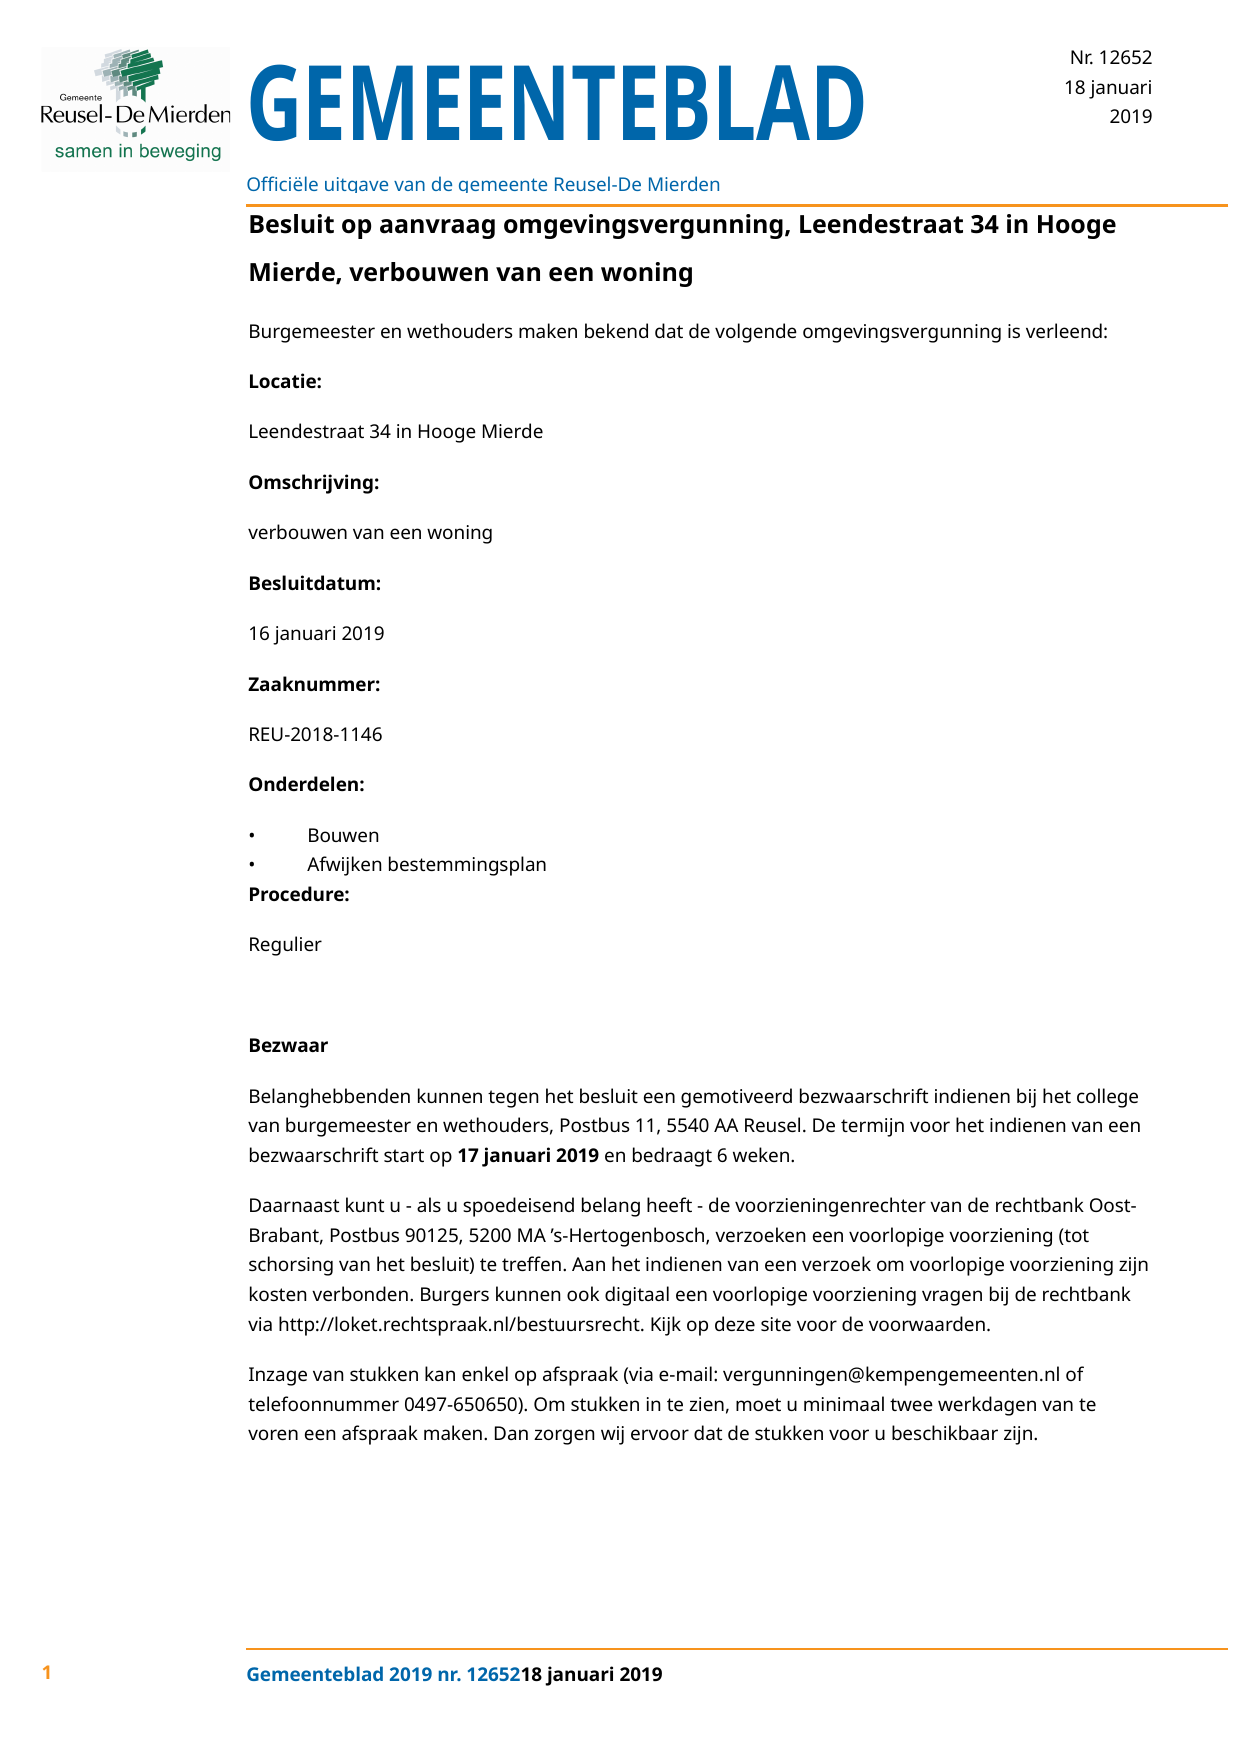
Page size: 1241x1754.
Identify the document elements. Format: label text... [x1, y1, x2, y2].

text Belanghebbenden kunnen tegen het besluit een gemotiveerd bezwaarschrift indienen bij het college van burgemeester en wethouders, Postbus 11, 5540 AA Reusel. De termijn voor het indienen van een bezwaarschrift start op 17 januari 2019 en bedraagt 6 weken. [248, 1083, 1152, 1168]
text Inzage van stukken kan enkel op afspraak (via e-mail: vergunningen@kempengemeenten.nl of telefoonnummer 0497-650650). Om stukken in te zien, moet u minimaal twee werkdagen van te voren een afspraak maken. Dan zorgen wij ervoor dat de stukken voor u beschikbaar zijn. [248, 1361, 1152, 1446]
text REU-2018-1146 [248, 721, 1152, 747]
text Omschrijving: [248, 469, 1152, 495]
text Procedure: [248, 881, 1152, 907]
text Leendestraat 34 in Hooge Mierde [248, 419, 1152, 444]
text Burgemeester en wethouders maken bekend dat de volgende omgevingsvergunning is verleend: [248, 318, 1152, 344]
text Zaaknummer: [248, 671, 1152, 697]
text Daarnaast kunt u - als u spoedeisend belang heeft - de voorzieningenrechter van de rechtbank Oost-Brabant, Postbus 90125, 5200 MA ’s-Hertogenbosch, verzoeken een voorlopige voorziening (tot schorsing van het besluit) te treffen. Aan het indienen van een verzoek om voorlopige voorziening zijn kosten verbonden. Burgers kunnen ook digitaal een voorlopige voorziening vragen bij de rechtbank via http://loket.rechtspraak.nl/bestuursrecht. Kijk op deze site voor de voorwaarden. [248, 1192, 1152, 1337]
text verbouwen van een woning [248, 519, 1152, 545]
text 16 januari 2019 [248, 620, 1152, 646]
text Onderdelen: [248, 772, 1152, 797]
list Afwijken bestemmingsplan [248, 852, 1152, 877]
list Bouwen [248, 822, 1152, 848]
text Besluit op aanvraag omgevingsvergunning, Leendestraat 34 in Hooge Mierde, verbouwen van een woning [248, 207, 1152, 288]
text Regulier [248, 932, 1152, 957]
text Bezwaar [248, 1032, 1152, 1058]
picture [41, 47, 231, 172]
text Locatie: [248, 368, 1152, 394]
text Besluitdatum: [248, 570, 1152, 596]
